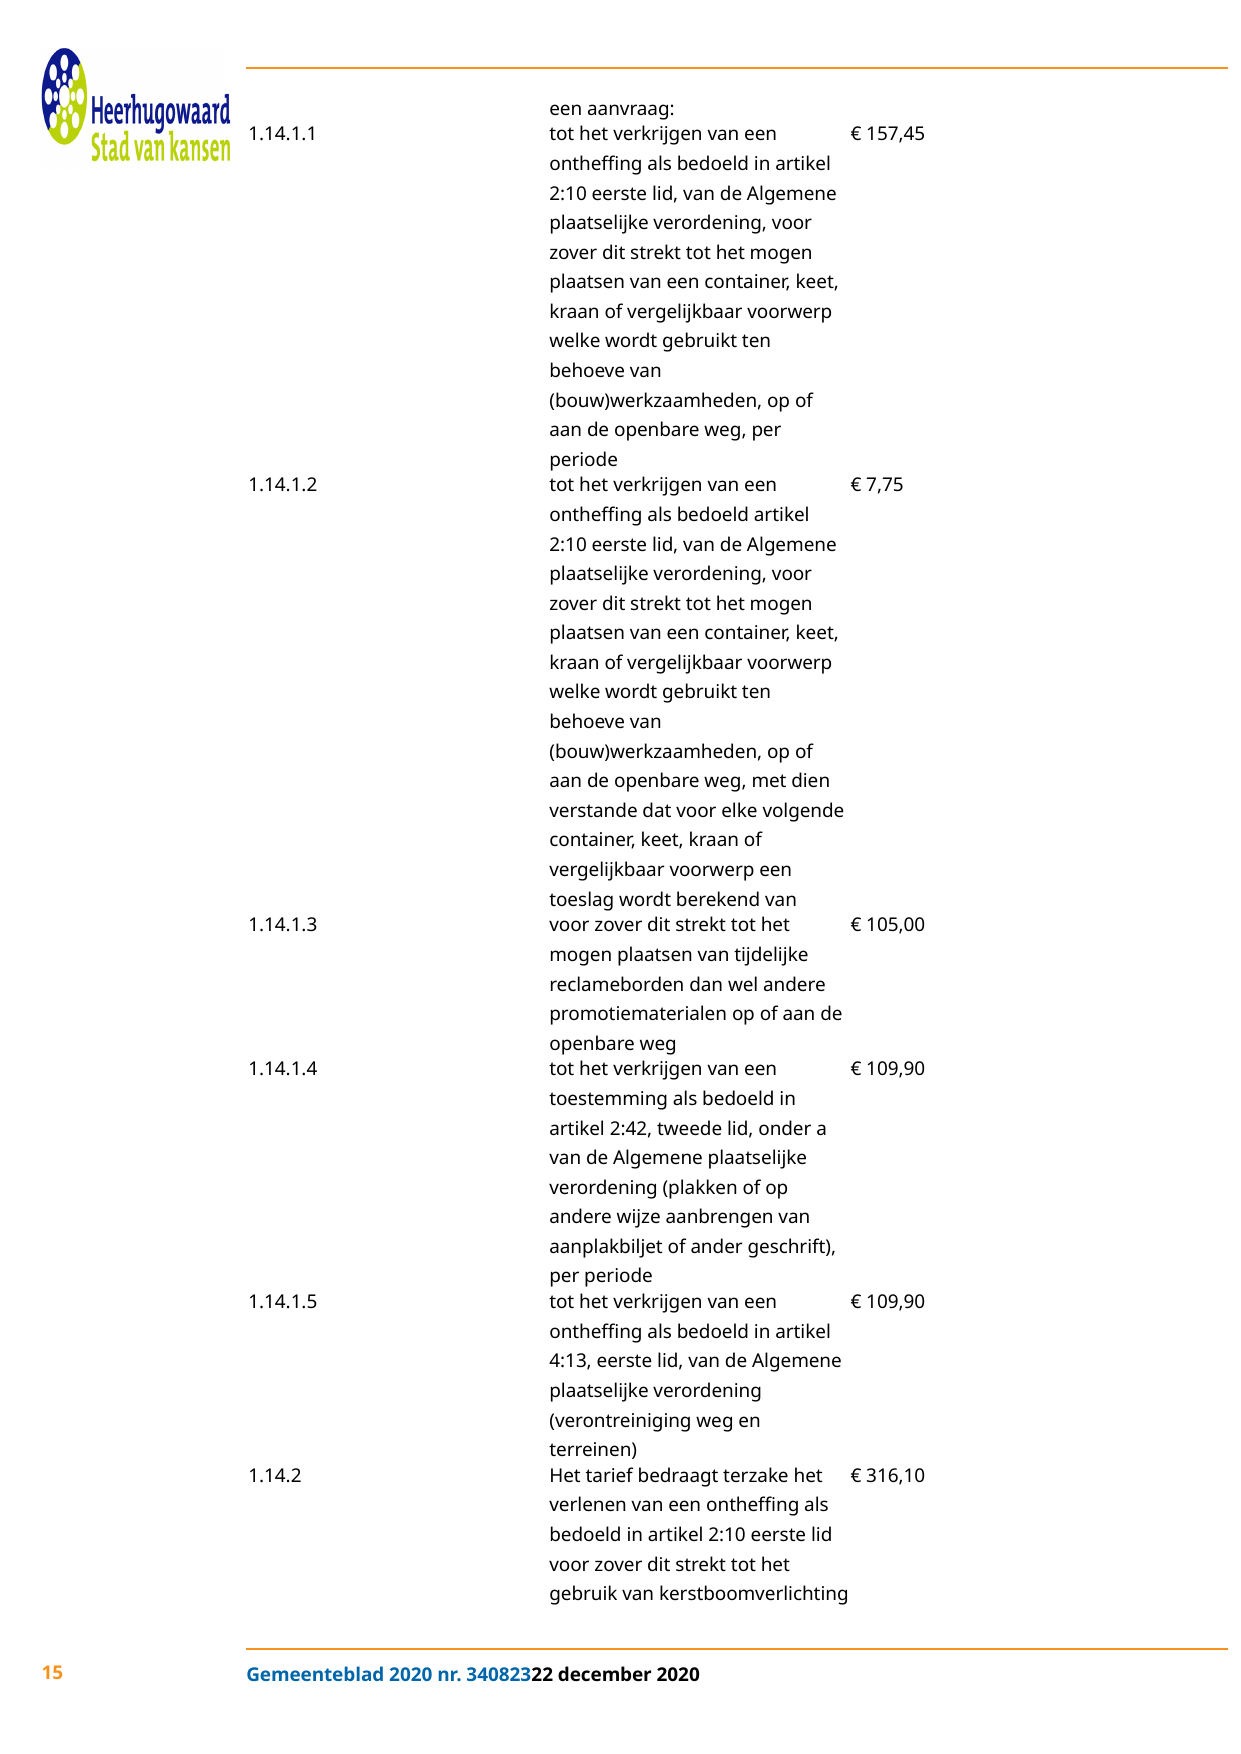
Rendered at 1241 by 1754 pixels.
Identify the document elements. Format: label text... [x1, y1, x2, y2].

table_cell [248, 95, 549, 121]
table_cell 1.14.1.5 [248, 1289, 549, 1462]
table_cell [850, 95, 1152, 121]
table_cell 1.14.1.2 [248, 472, 549, 912]
table_cell tot het verkrijgen van een toestemming als bedoeld in artikel 2:42, tweede lid, onder a van de Algemene plaatselijke verordening (plakken of op andere wijze aanbrengen van aanplakbiljet of ander geschrift), per periode [549, 1056, 850, 1288]
table_cell € 109,90 [850, 1056, 1152, 1288]
picture [41, 47, 231, 172]
table_cell 1.14.2 [248, 1462, 549, 1606]
table_cell 1.14.1.1 [248, 121, 549, 472]
table_cell € 109,90 [850, 1289, 1152, 1462]
table_cell een aanvraag: [549, 95, 850, 121]
table_cell tot het verkrijgen van een ontheffing als bedoeld in artikel 2:10 eerste lid, van de Algemene plaatselijke verordening, voor zover dit strekt tot het mogen plaatsen van een container, keet, kraan of vergelijkbaar voorwerp welke wordt gebruikt ten behoeve van (bouw)werkzaamheden, op of aan de openbare weg, per periode [549, 121, 850, 472]
table_cell € 105,00 [850, 912, 1152, 1056]
table_cell Het tarief bedraagt terzake het verlenen van een ontheffing als bedoeld in artikel 2:10 eerste lid voor zover dit strekt tot het gebruik van kerstboomverlichting [549, 1462, 850, 1606]
table_cell tot het verkrijgen van een ontheffing als bedoeld artikel 2:10 eerste lid, van de Algemene plaatselijke verordening, voor zover dit strekt tot het mogen plaatsen van een container, keet, kraan of vergelijkbaar voorwerp welke wordt gebruikt ten behoeve van (bouw)werkzaamheden, op of aan de openbare weg, met dien verstande dat voor elke volgende container, keet, kraan of vergelijkbaar voorwerp een toeslag wordt berekend van [549, 472, 850, 912]
table_cell € 157,45 [850, 121, 1152, 472]
table_cell tot het verkrijgen van een ontheffing als bedoeld in artikel 4:13, eerste lid, van de Algemene plaatselijke verordening (verontreiniging weg en terreinen) [549, 1289, 850, 1462]
table_cell € 316,10 [850, 1462, 1152, 1606]
table_cell 1.14.1.3 [248, 912, 549, 1056]
table_cell € 7,75 [850, 472, 1152, 912]
table_cell voor zover dit strekt tot het mogen plaatsen van tijdelijke reclameborden dan wel andere promotiematerialen op of aan de openbare weg [549, 912, 850, 1056]
table_cell 1.14.1.4 [248, 1056, 549, 1288]
